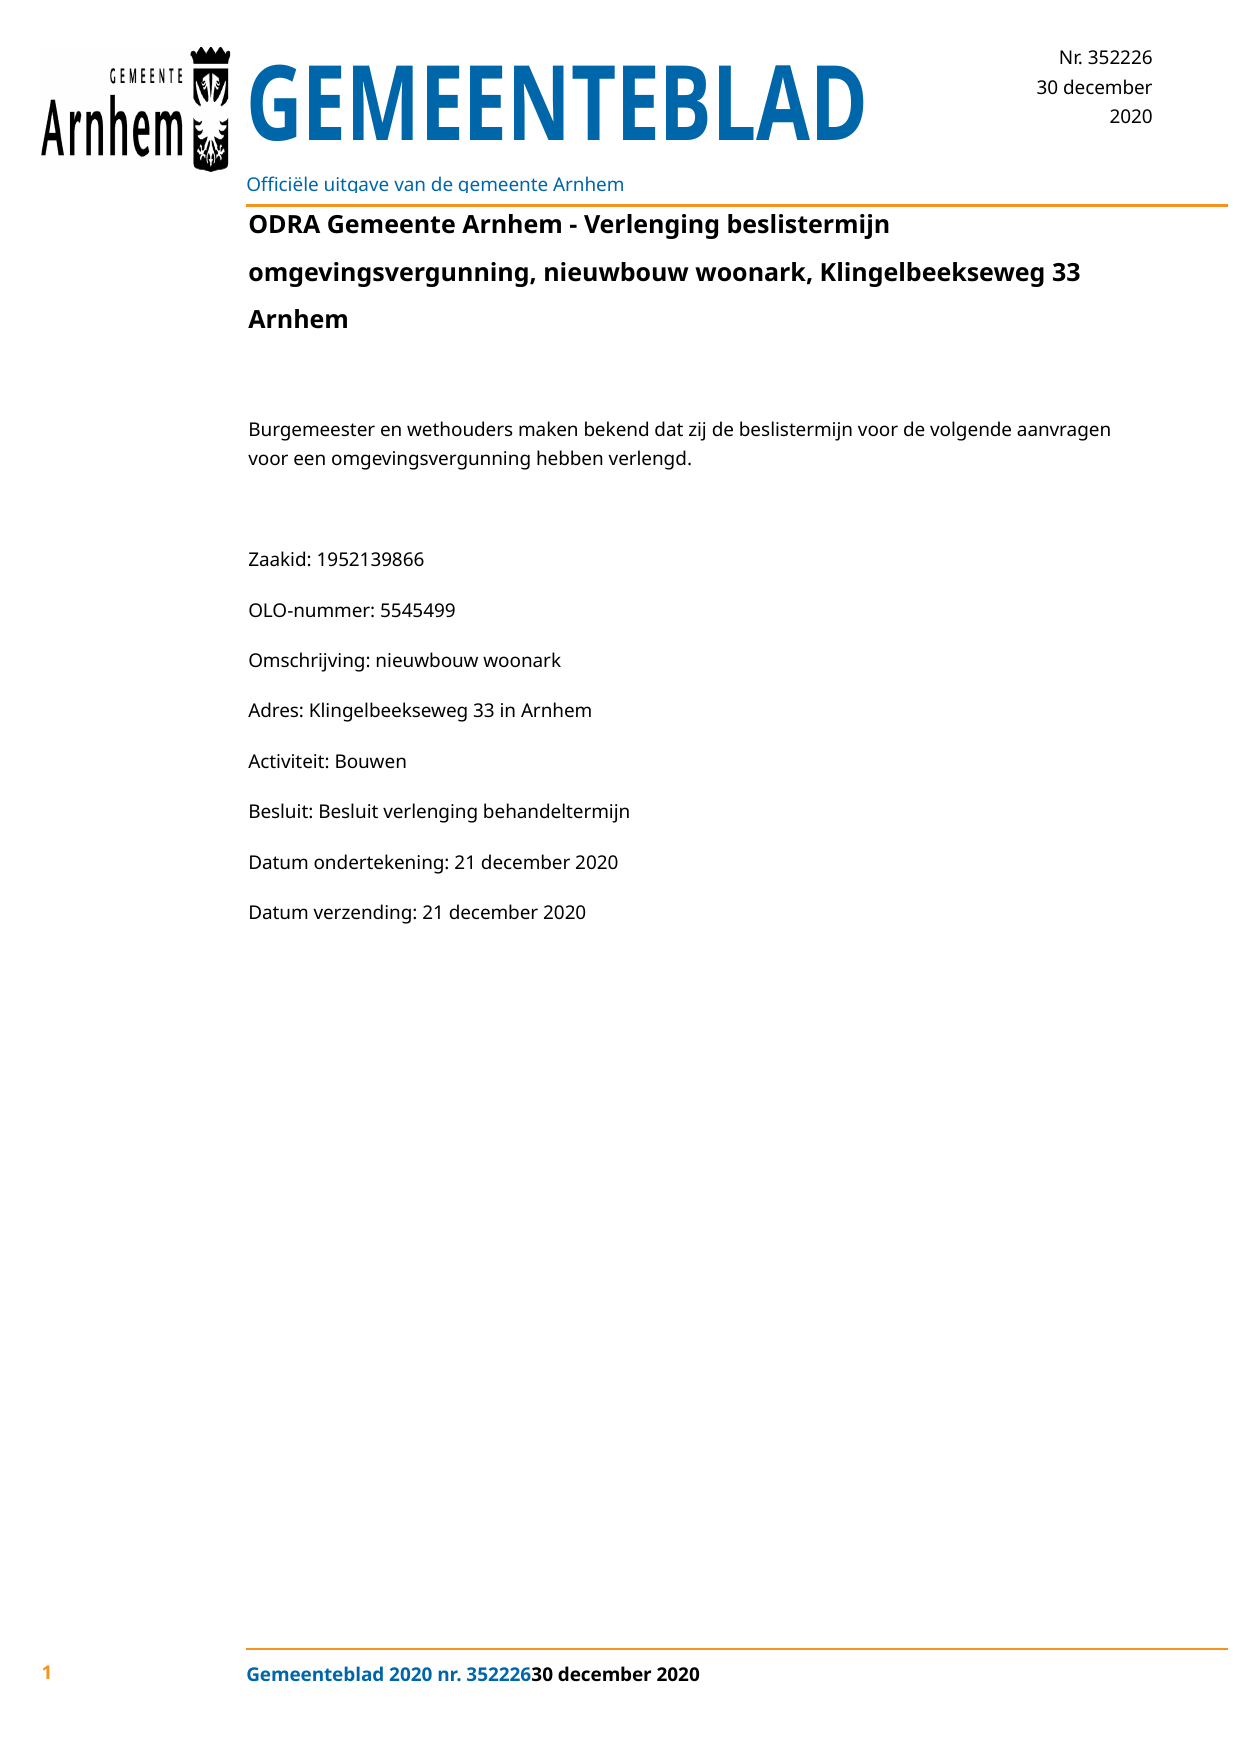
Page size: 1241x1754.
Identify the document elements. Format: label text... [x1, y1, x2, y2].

text Activiteit: Bouwen [248, 748, 1152, 774]
text Besluit: Besluit verlenging behandeltermijn [248, 798, 1152, 824]
text Datum verzending: 21 december 2020 [248, 899, 1152, 925]
picture [41, 47, 231, 172]
text Zaakid: 1952139866 [248, 546, 1152, 572]
text Burgemeester en wethouders maken bekend dat zij de beslistermijn voor de volgende aanvragen voor een omgevingsvergunning hebben verlengd. [248, 416, 1152, 471]
text Omschrijving: nieuwbouw woonark [248, 647, 1152, 673]
text ODRA Gemeente Arnhem - Verlenging beslistermijn omgevingsvergunning, nieuwbouw woonark, Klingelbeekseweg 33 Arnhem [248, 207, 1152, 336]
text Adres: Klingelbeekseweg 33 in Arnhem [248, 698, 1152, 723]
text OLO-nummer: 5545499 [248, 597, 1152, 622]
text Datum ondertekening: 21 december 2020 [248, 849, 1152, 874]
